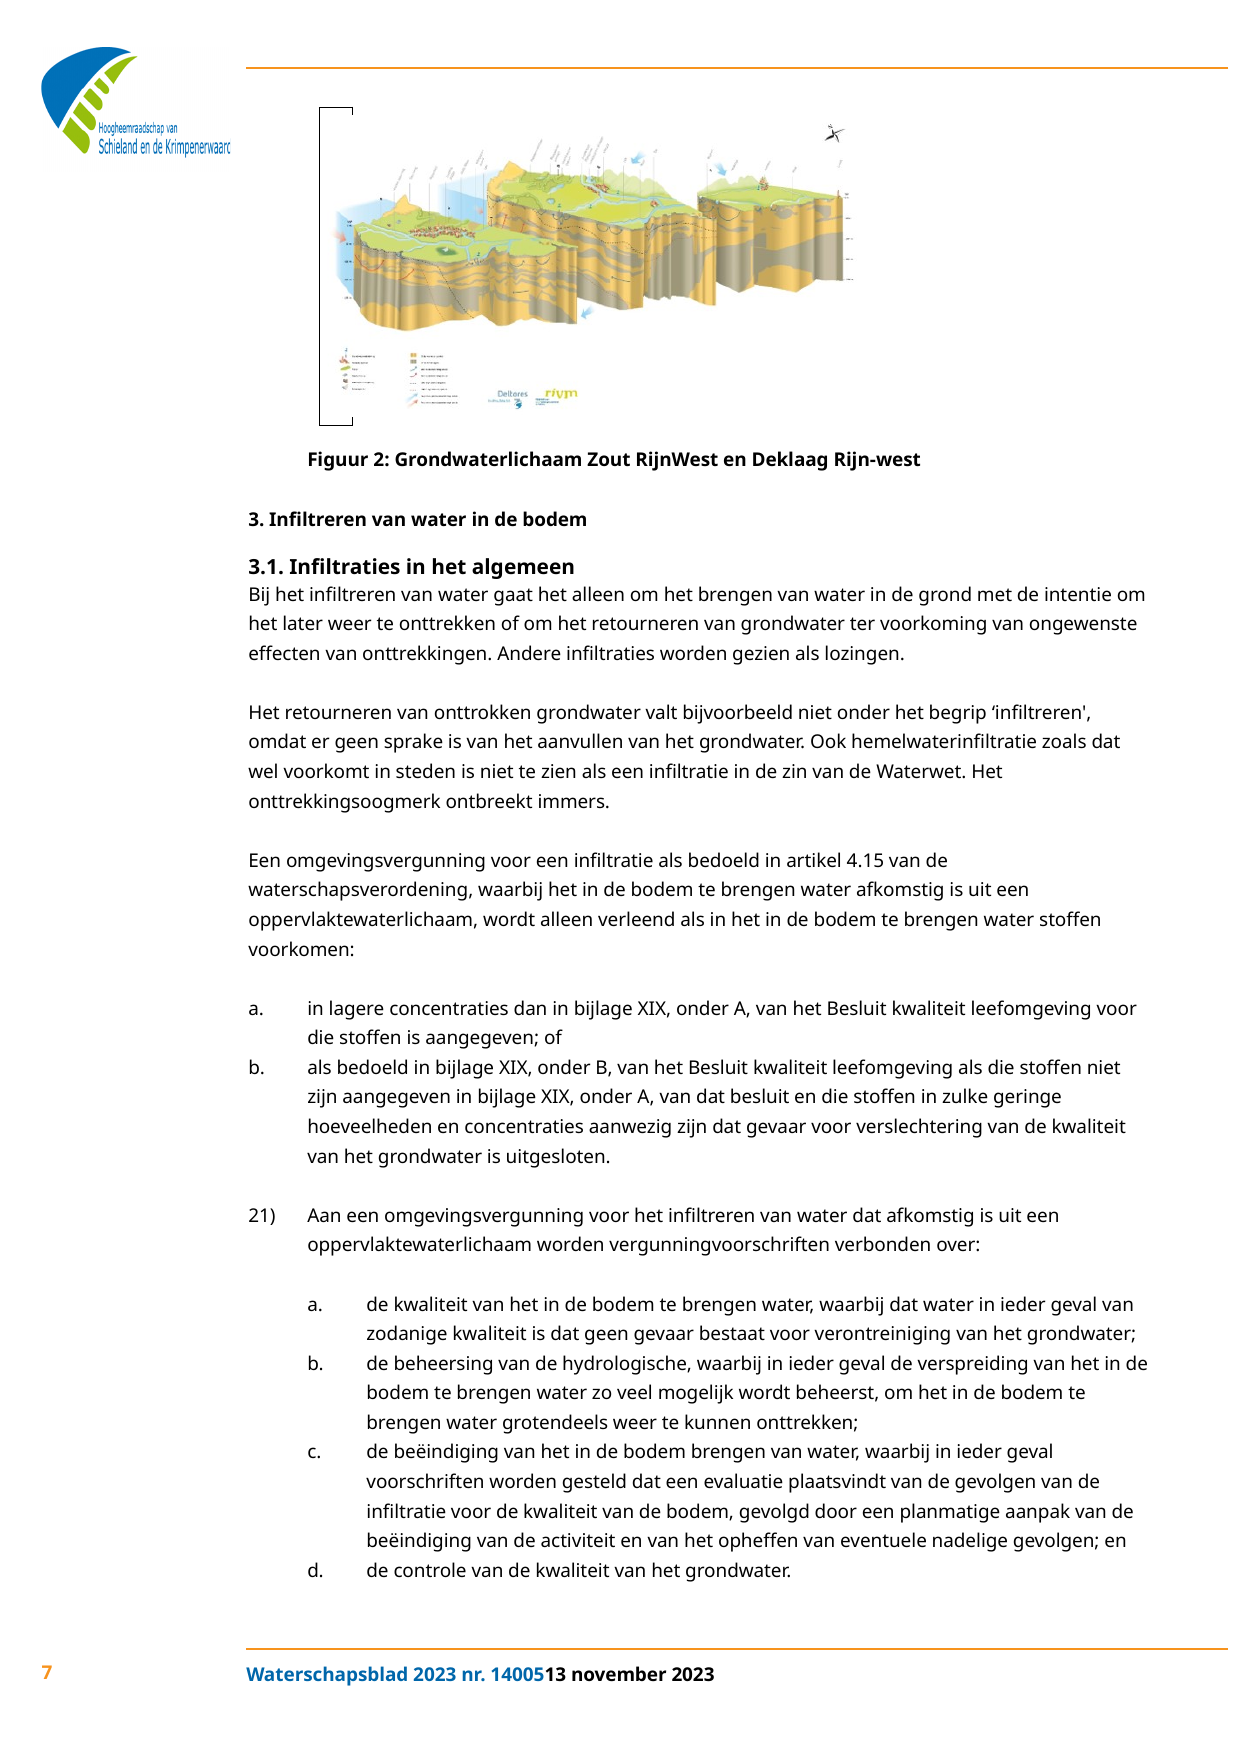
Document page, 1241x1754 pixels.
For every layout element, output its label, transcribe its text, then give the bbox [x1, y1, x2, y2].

list Figuur 2: Grondwaterlichaam Zout RijnWest en Deklaag Rijn-west [248, 447, 1152, 472]
list de kwaliteit van het in de bodem te brengen water, waarbij dat water in ieder geval van zodanige kwaliteit is dat geen gevaar bestaat voor verontreiniging van het grondwater; [307, 1291, 1152, 1346]
list de beëindiging van het in de bodem brengen van water, waarbij in ieder geval voorschriften worden gesteld dat een evaluatie plaatsvindt van de gevolgen van de infiltratie voor de kwaliteit van de bodem, gevolgd door een planmatige aanpak van de beëindiging van de activiteit en van het opheffen van eventuele nadelige gevolgen; en [307, 1439, 1152, 1553]
list als bedoeld in bijlage XIX, onder B, van het Besluit kwaliteit leefomgeving als die stoffen niet zijn aangegeven in bijlage XIX, onder A, van dat besluit en die stoffen in zulke geringe hoeveelheden en concentraties aanwezig zijn dat gevaar voor verslechtering van de kwaliteit van het grondwater is uitgesloten. [248, 1054, 1152, 1168]
list Aan een omgevingsvergunning voor het infiltreren van water dat afkomstig is uit een oppervlaktewaterlichaam worden vergunningvoorschriften verbonden over: [248, 1202, 1152, 1257]
text 3. Infiltreren van water in de bodem [248, 506, 1152, 531]
text 3.1. Infiltraties in het algemeen [248, 552, 1152, 581]
text Het retourneren van onttrokken grondwater valt bijvoorbeeld niet onder het begrip ‘infiltreren', omdat er geen sprake is van het aanvullen van het grondwater. Ook hemelwaterinfiltratie zoals dat wel voorkomt in steden is niet te zien als een infiltratie in de zin van de Waterwet. Het onttrekkingsoogmerk ontbreekt immers. [248, 699, 1152, 813]
text Bij het infiltreren van water gaat het alleen om het brengen van water in de grond met de intentie om het later weer te onttrekken of om het retourneren van grondwater ter voorkoming van ongewenste effecten van onttrekkingen. Andere infiltraties worden gezien als lozingen. [248, 581, 1152, 666]
list in lagere concentraties dan in bijlage XIX, onder A, van het Besluit kwaliteit leefomgeving voor die stoffen is aangegeven; of [248, 995, 1152, 1050]
list de beheersing van de hydrologische, waarbij in ieder geval de verspreiding van het in de bodem te brengen water zo veel mogelijk wordt beheerst, om het in de bodem te brengen water grotendeels weer te kunnen onttrekken; [307, 1350, 1152, 1435]
picture [41, 47, 231, 172]
picture [327, 115, 860, 417]
text Een omgevingsvergunning voor een infiltratie als bedoeld in artikel 4.15 van de waterschapsverordening, waarbij het in de bodem te brengen water afkomstig is uit een oppervlaktewaterlichaam, wordt alleen verleend als in het in de bodem te brengen water stoffen voorkomen: [248, 847, 1152, 961]
list de controle van de kwaliteit van het grondwater. [307, 1557, 1152, 1583]
